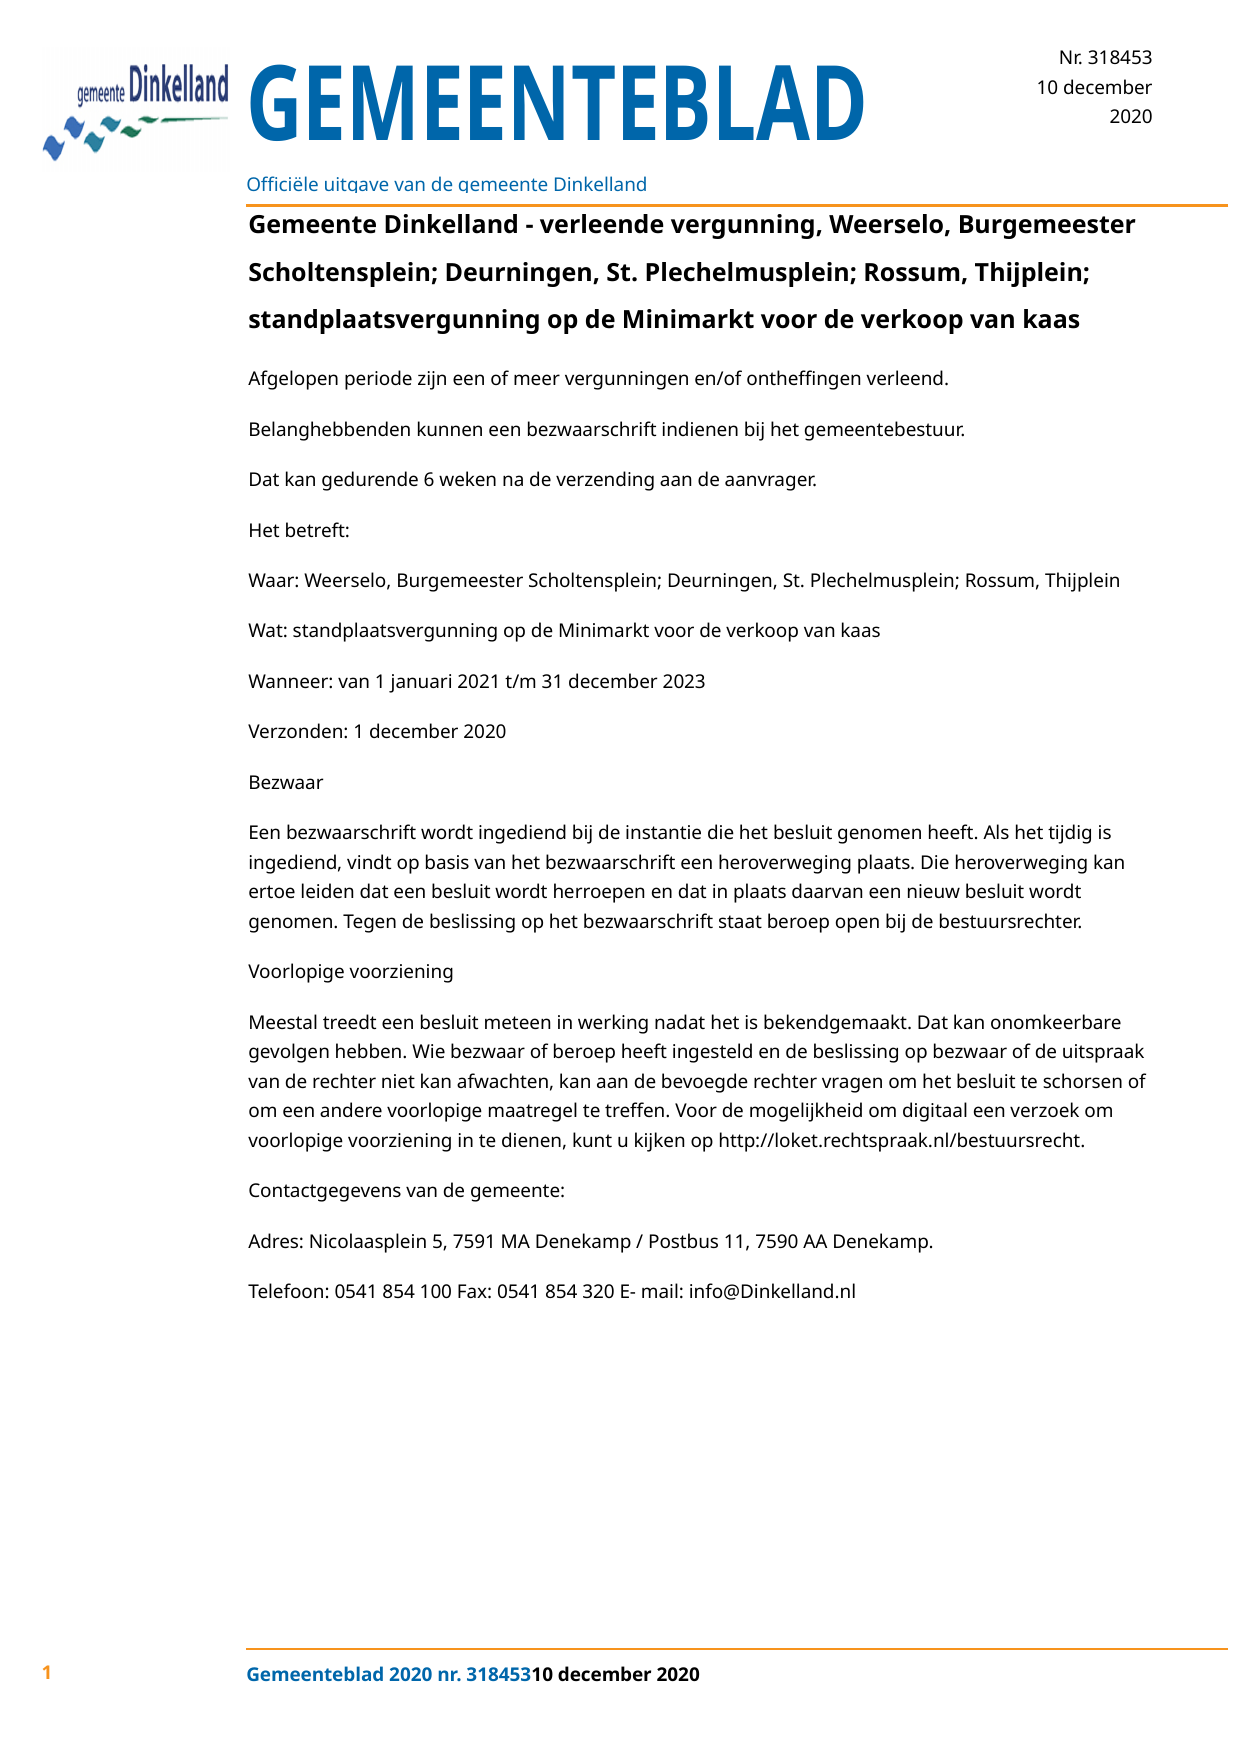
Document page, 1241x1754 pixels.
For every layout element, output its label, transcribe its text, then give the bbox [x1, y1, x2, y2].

text Dat kan gedurende 6 weken na de verzending aan de aanvrager. [248, 466, 1152, 492]
text Adres: Nicolaasplein 5, 7591 MA Denekamp / Postbus 11, 7590 AA Denekamp. [248, 1228, 1152, 1254]
text Een bezwaarschrift wordt ingediend bij de instantie die het besluit genomen heeft. Als het tijdig is ingediend, vindt op basis van het bezwaarschrift een heroverweging plaats. Die heroverweging kan ertoe leiden dat een besluit wordt herroepen en dat in plaats daarvan een nieuw besluit wordt genomen. Tegen de beslissing op het bezwaarschrift staat beroep open bij de bestuursrechter. [248, 819, 1152, 934]
text Wat: standplaatsvergunning op de Minimarkt voor de verkoop van kaas [248, 618, 1152, 643]
text Het betreft: [248, 517, 1152, 542]
text Contactgegevens van de gemeente: [248, 1178, 1152, 1203]
text Waar: Weerselo, Burgemeester Scholtensplein; Deurningen, St. Plechelmusplein; Rossum, Thijplein [248, 567, 1152, 593]
picture [41, 47, 231, 172]
text Bezwaar [248, 769, 1152, 794]
text Verzonden: 1 december 2020 [248, 718, 1152, 744]
text Afgelopen periode zijn een of meer vergunningen en/of ontheffingen verleend. [248, 366, 1152, 391]
text Meestal treedt een besluit meteen in werking nadat het is bekendgemaakt. Dat kan onomkeerbare gevolgen hebben. Wie bezwaar of beroep heeft ingesteld en de beslissing op bezwaar of de uitspraak van de rechter niet kan afwachten, kan aan de bevoegde rechter vragen om het besluit te schorsen of om een andere voorlopige maatregel te treffen. Voor de mogelijkheid om digitaal een verzoek om voorlopige voorziening in te dienen, kunt u kijken op http://loket.rechtspraak.nl/bestuursrecht. [248, 1009, 1152, 1153]
text Gemeente Dinkelland - verleende vergunning, Weerselo, Burgemeester Scholtensplein; Deurningen, St. Plechelmusplein; Rossum, Thijplein; standplaatsvergunning op de Minimarkt voor de verkoop van kaas [248, 207, 1152, 336]
text Voorlopige voorziening [248, 958, 1152, 984]
text Telefoon: 0541 854 100 Fax: 0541 854 320 E- mail: info@Dinkelland.nl [248, 1278, 1152, 1304]
text Belanghebbenden kunnen een bezwaarschrift indienen bij het gemeentebestuur. [248, 416, 1152, 442]
text Wanneer: van 1 januari 2021 t/m 31 december 2023 [248, 668, 1152, 694]
